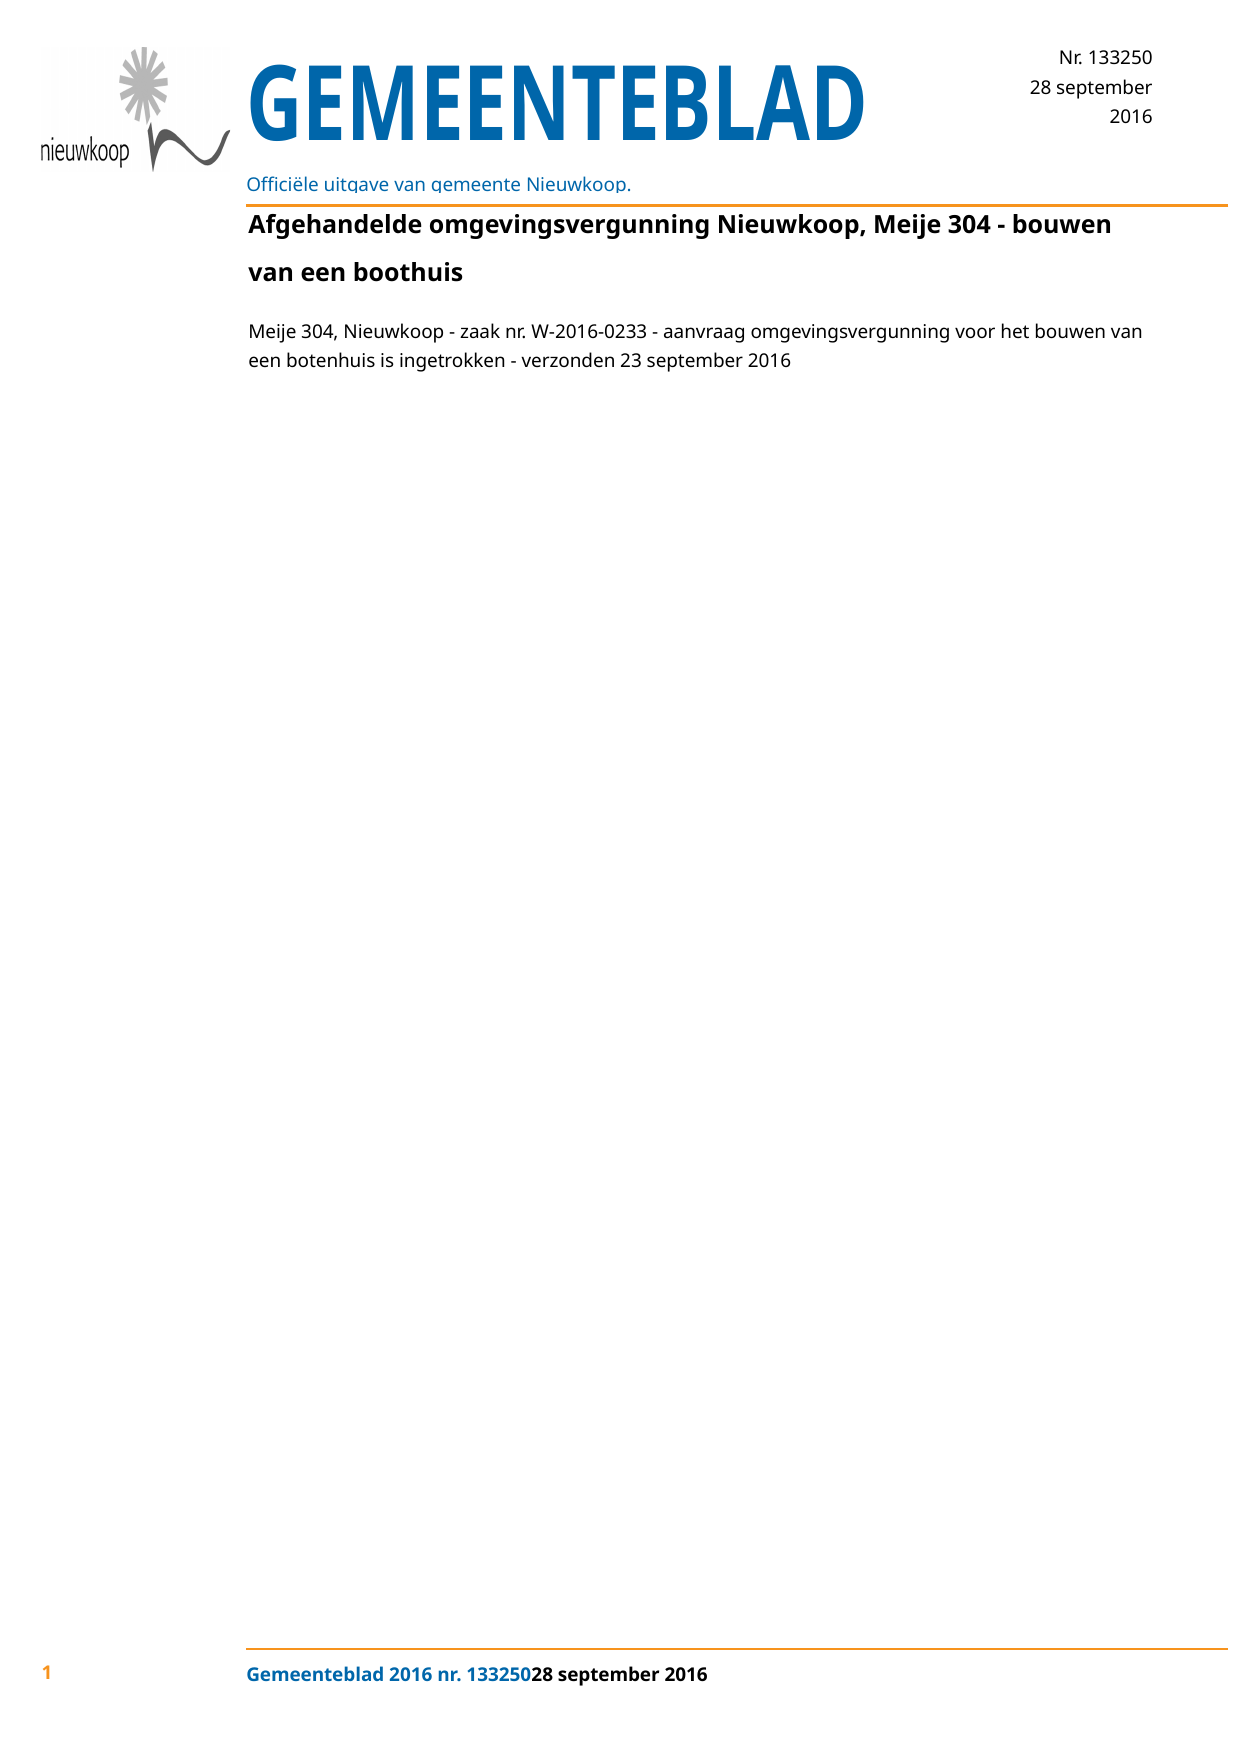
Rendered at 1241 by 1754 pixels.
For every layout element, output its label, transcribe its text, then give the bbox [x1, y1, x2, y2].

text Afgehandelde omgevingsvergunning Nieuwkoop, Meije 304 - bouwen van een boothuis [248, 207, 1152, 288]
picture [41, 47, 231, 172]
text Meije 304, Nieuwkoop - zaak nr. W-2016-0233 - aanvraag omgevingsvergunning voor het bouwen van een botenhuis is ingetrokken - verzonden 23 september 2016 [248, 318, 1152, 373]
